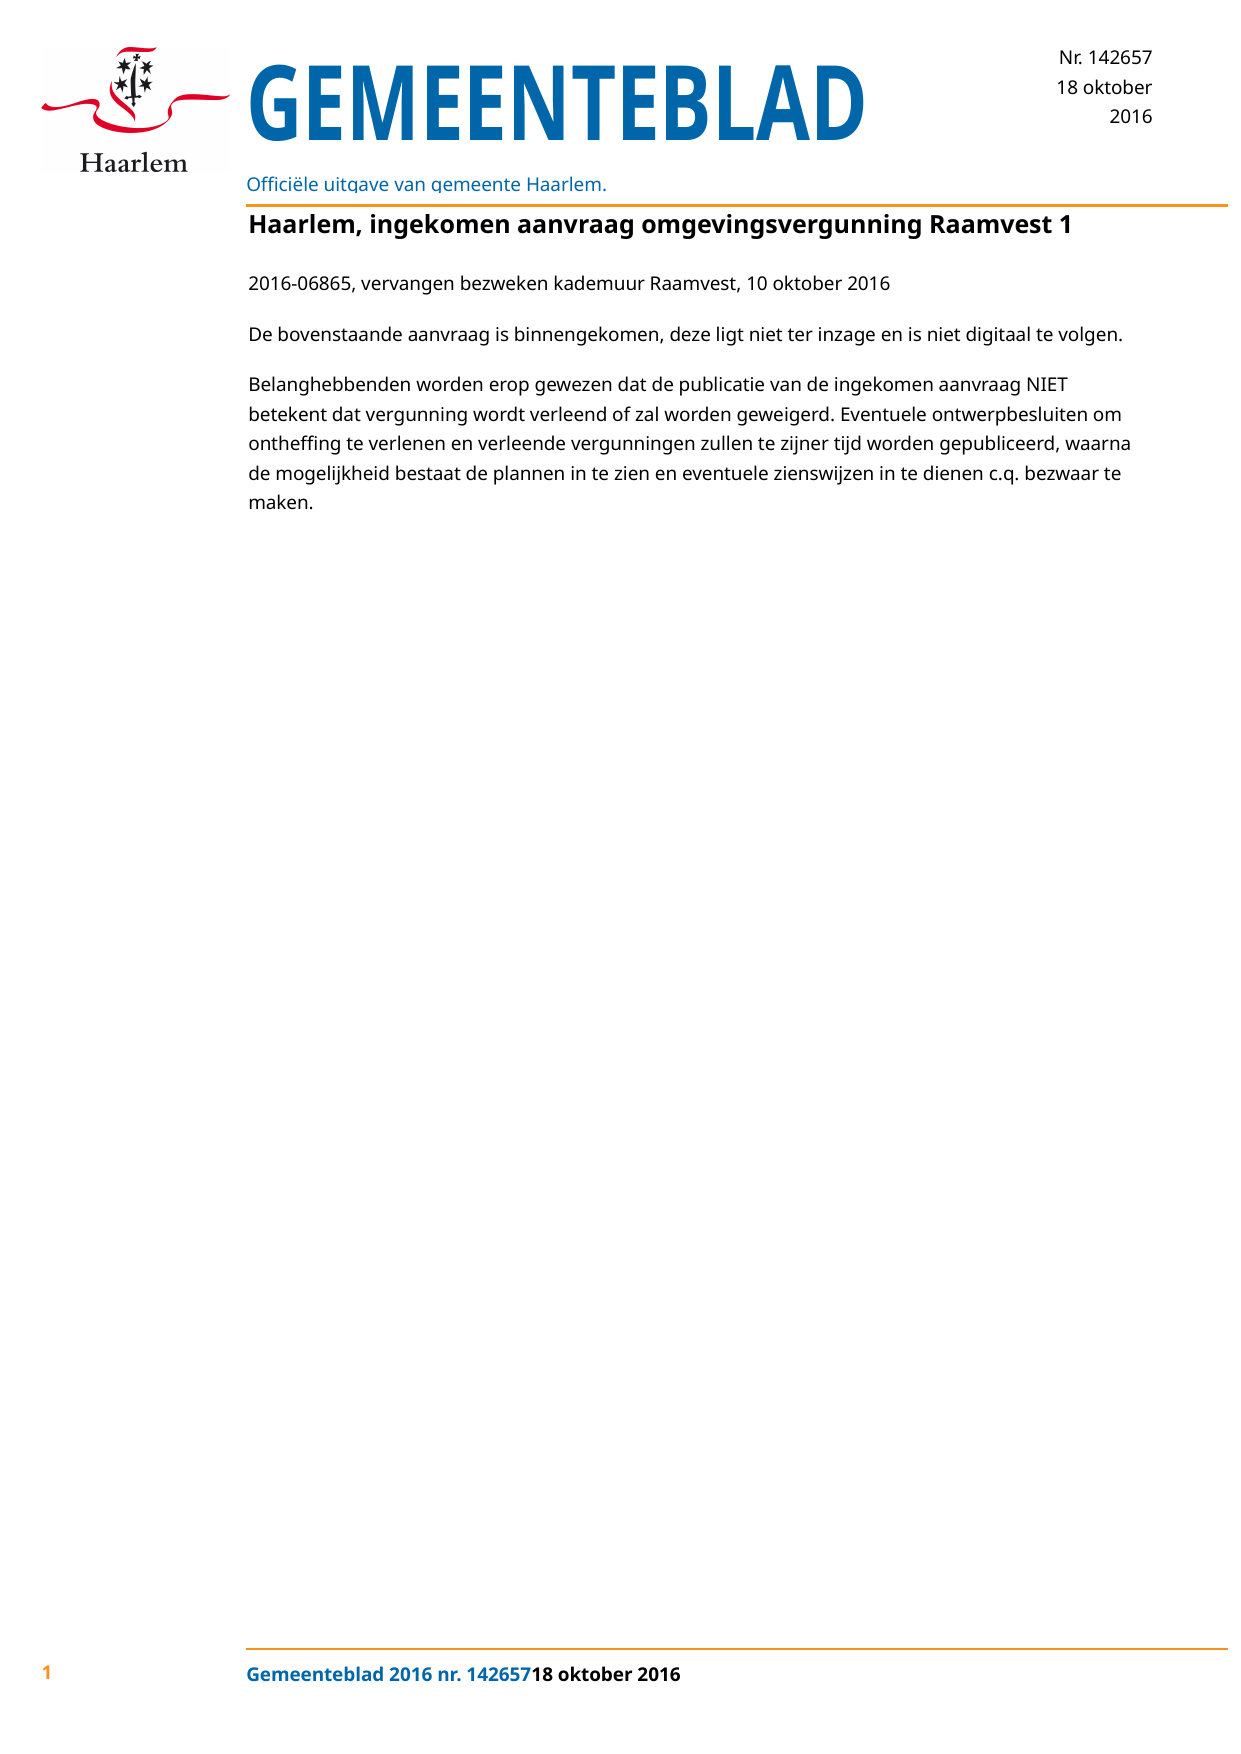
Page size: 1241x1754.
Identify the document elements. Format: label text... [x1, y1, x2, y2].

picture [41, 47, 231, 172]
text Haarlem, ingekomen aanvraag omgevingsvergunning Raamvest 1 [248, 207, 1152, 241]
text De bovenstaande aanvraag is binnengekomen, deze ligt niet ter inzage en is niet digitaal te volgen. [248, 321, 1152, 346]
text 2016-06865, vervangen bezweken kademuur Raamvest, 10 oktober 2016 [248, 270, 1152, 296]
text Belanghebbenden worden erop gewezen dat de publicatie van de ingekomen aanvraag NIET betekent dat vergunning wordt verleend of zal worden geweigerd. Eventuele ontwerpbesluiten om ontheffing te verlenen en verleende vergunningen zullen te zijner tijd worden gepubliceerd, waarna de mogelijkheid bestaat de plannen in te zien en eventuele zienswijzen in te dienen c.q. bezwaar te maken. [248, 371, 1152, 515]
